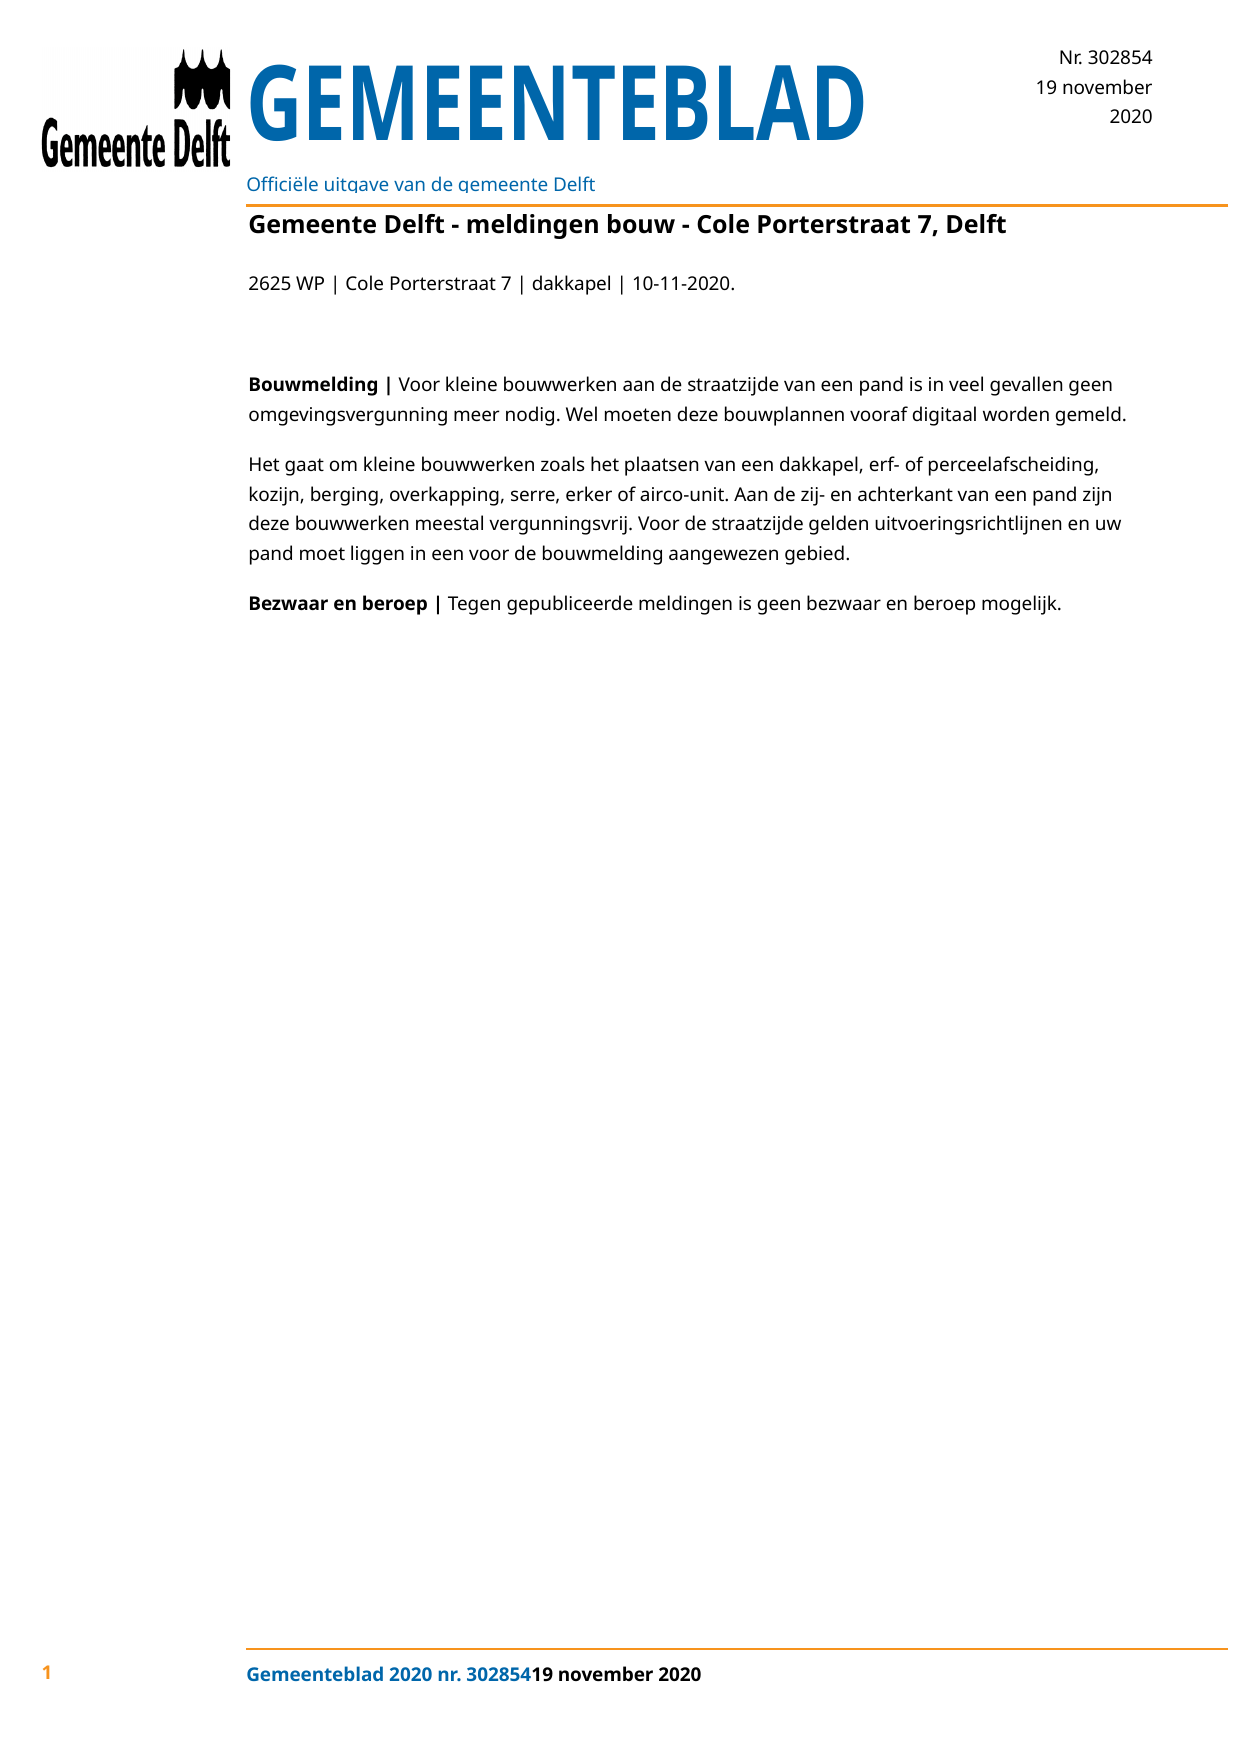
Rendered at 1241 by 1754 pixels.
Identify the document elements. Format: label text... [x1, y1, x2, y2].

picture [41, 47, 231, 172]
text 2625 WP | Cole Porterstraat 7 | dakkapel | 10-11-2020. [248, 270, 1152, 296]
text Bouwmelding | Voor kleine bouwwerken aan de straatzijde van een pand is in veel gevallen geen omgevingsvergunning meer nodig. Wel moeten deze bouwplannen vooraf digitaal worden gemeld. [248, 371, 1152, 426]
text Bezwaar en beroep | Tegen gepubliceerde meldingen is geen bezwaar en beroep mogelijk. [248, 590, 1152, 616]
text Het gaat om kleine bouwwerken zoals het plaatsen van een dakkapel, erf- of perceelafscheiding, kozijn, berging, overkapping, serre, erker of airco-unit. Aan de zij- en achterkant van een pand zijn deze bouwwerken meestal vergunningsvrij. Voor de straatzijde gelden uitvoeringsrichtlijnen en uw pand moet liggen in een voor de bouwmelding aangewezen gebied. [248, 451, 1152, 566]
text Gemeente Delft - meldingen bouw - Cole Porterstraat 7, Delft [248, 207, 1152, 241]
